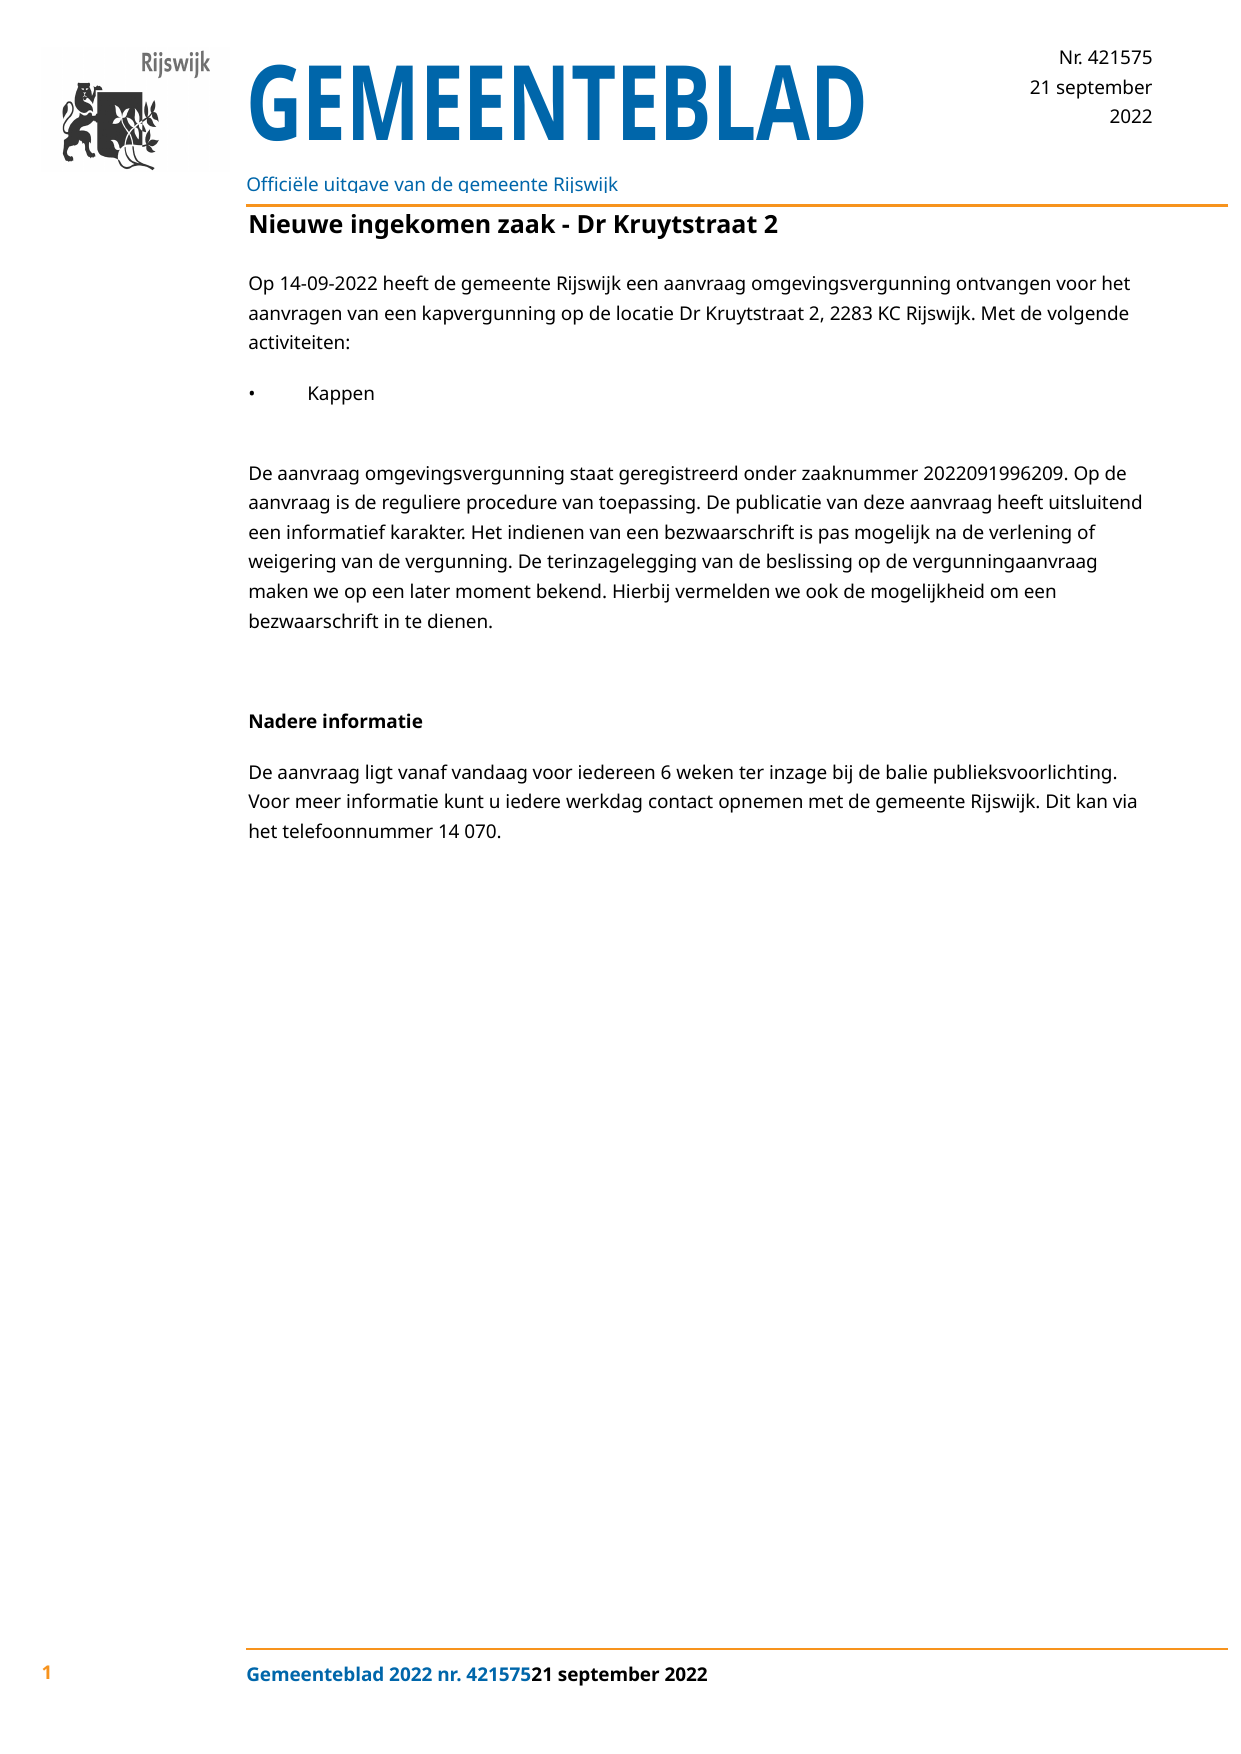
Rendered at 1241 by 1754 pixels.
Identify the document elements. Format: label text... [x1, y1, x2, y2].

text De aanvraag ligt vanaf vandaag voor iedereen 6 weken ter inzage bij de balie publieksvoorlichting. Voor meer informatie kunt u iedere werkdag contact opnemen met de gemeente Rijswijk. Dit kan via het telefoonnummer 14 070. [248, 759, 1152, 844]
text Op 14-09-2022 heeft de gemeente Rijswijk een aanvraag omgevingsvergunning ontvangen voor het aanvragen van een kapvergunning op de locatie Dr Kruytstraat 2, 2283 KC Rijswijk. Met de volgende activiteiten: [248, 270, 1152, 355]
list Kappen [248, 380, 1152, 406]
text Nieuwe ingekomen zaak - Dr Kruytstraat 2 [248, 207, 1152, 241]
picture [41, 47, 231, 172]
text De aanvraag omgevingsvergunning staat geregistreerd onder zaaknummer 2022091996209. Op de aanvraag is de reguliere procedure van toepassing. De publicatie van deze aanvraag heeft uitsluitend een informatief karakter. Het indienen van een bezwaarschrift is pas mogelijk na de verlening of weigering van de vergunning. De terinzagelegging van de beslissing op de vergunningaanvraag maken we op een later moment bekend. Hierbij vermelden we ook de mogelijkheid om een bezwaarschrift in te dienen. [248, 460, 1152, 633]
text Nadere informatie [248, 709, 1152, 734]
